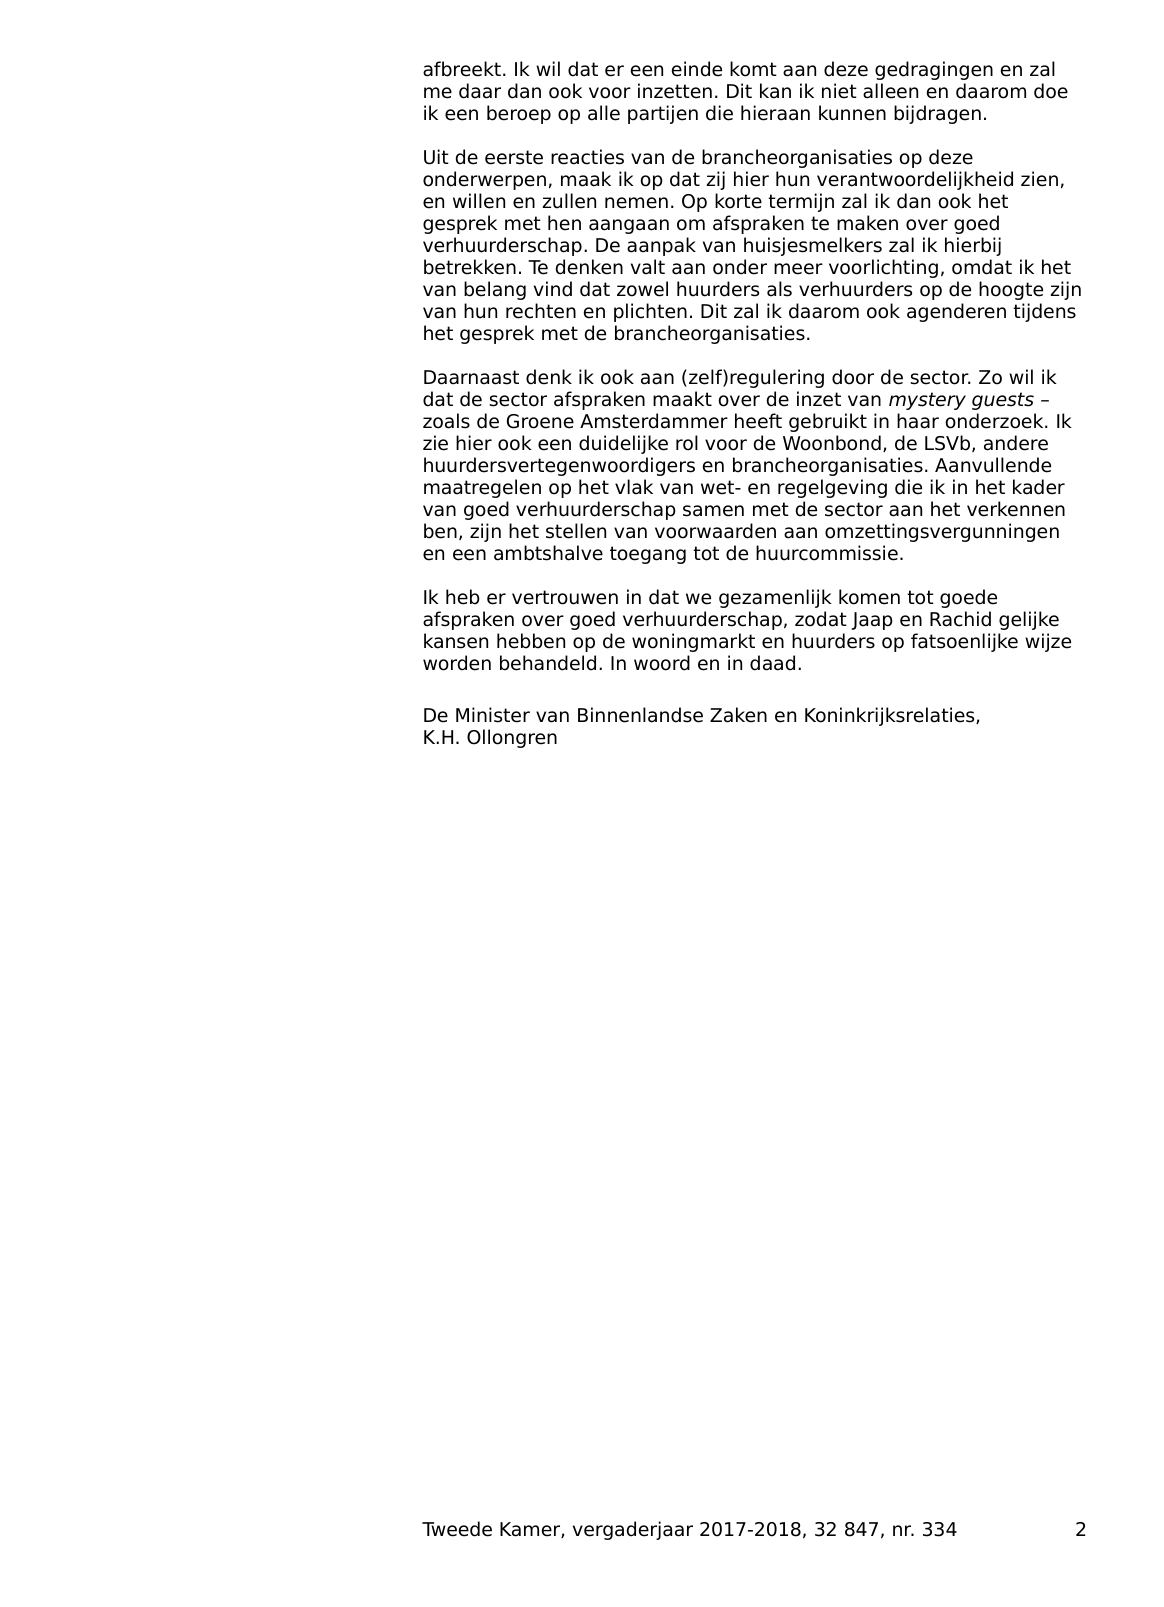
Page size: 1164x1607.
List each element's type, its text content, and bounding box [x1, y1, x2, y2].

text afbreekt. Ik wil dat er een einde komt aan deze gedragingen en zal me daar dan ook voor inzetten. Dit kan ik niet alleen en daarom doe ik een beroep op alle partijen die hieraan kunnen bijdragen. [422, 59, 1087, 125]
text Uit de eerste reacties van de brancheorganisaties op deze onderwerpen, maak ik op dat zij hier hun verantwoordelijkheid zien, en willen en zullen nemen. Op korte termijn zal ik dan ook het gesprek met hen aangaan om afspraken te maken over goed verhuurderschap. De aanpak van huisjesmelkers zal ik hierbij betrekken. Te denken valt aan onder meer voorlichting, omdat ik het van belang vind dat zowel huurders als verhuurders op de hoogte zijn van hun rechten en plichten. Dit zal ik daarom ook agenderen tijdens het gesprek met de brancheorganisaties. [422, 147, 1087, 345]
text Ik heb er vertrouwen in dat we gezamenlijk komen tot goede afspraken over goed verhuurderschap, zodat Jaap en Rachid gelijke kansen hebben op de woningmarkt en huurders op fatsoenlijke wijze worden behandeld. In woord en in daad. [422, 587, 1087, 675]
text De Minister van Binnenlandse Zaken en Koninkrijksrelaties, K.H. Ollongren [422, 705, 1087, 749]
text Daarnaast denk ik ook aan (zelf)regulering door de sector. Zo wil ik dat de sector afspraken maakt over de inzet van mystery guests – zoals de Groene Amsterdammer heeft gebruikt in haar onderzoek. Ik zie hier ook een duidelijke rol voor de Woonbond, de LSVb, andere huurdersvertegenwoordigers en brancheorganisaties. Aanvullende maatregelen op het vlak van wet- en regelgeving die ik in het kader van goed verhuurderschap samen met de sector aan het verkennen ben, zijn het stellen van voorwaarden aan omzettingsvergunningen en een ambtshalve toegang tot de huurcommissie. [422, 367, 1087, 565]
